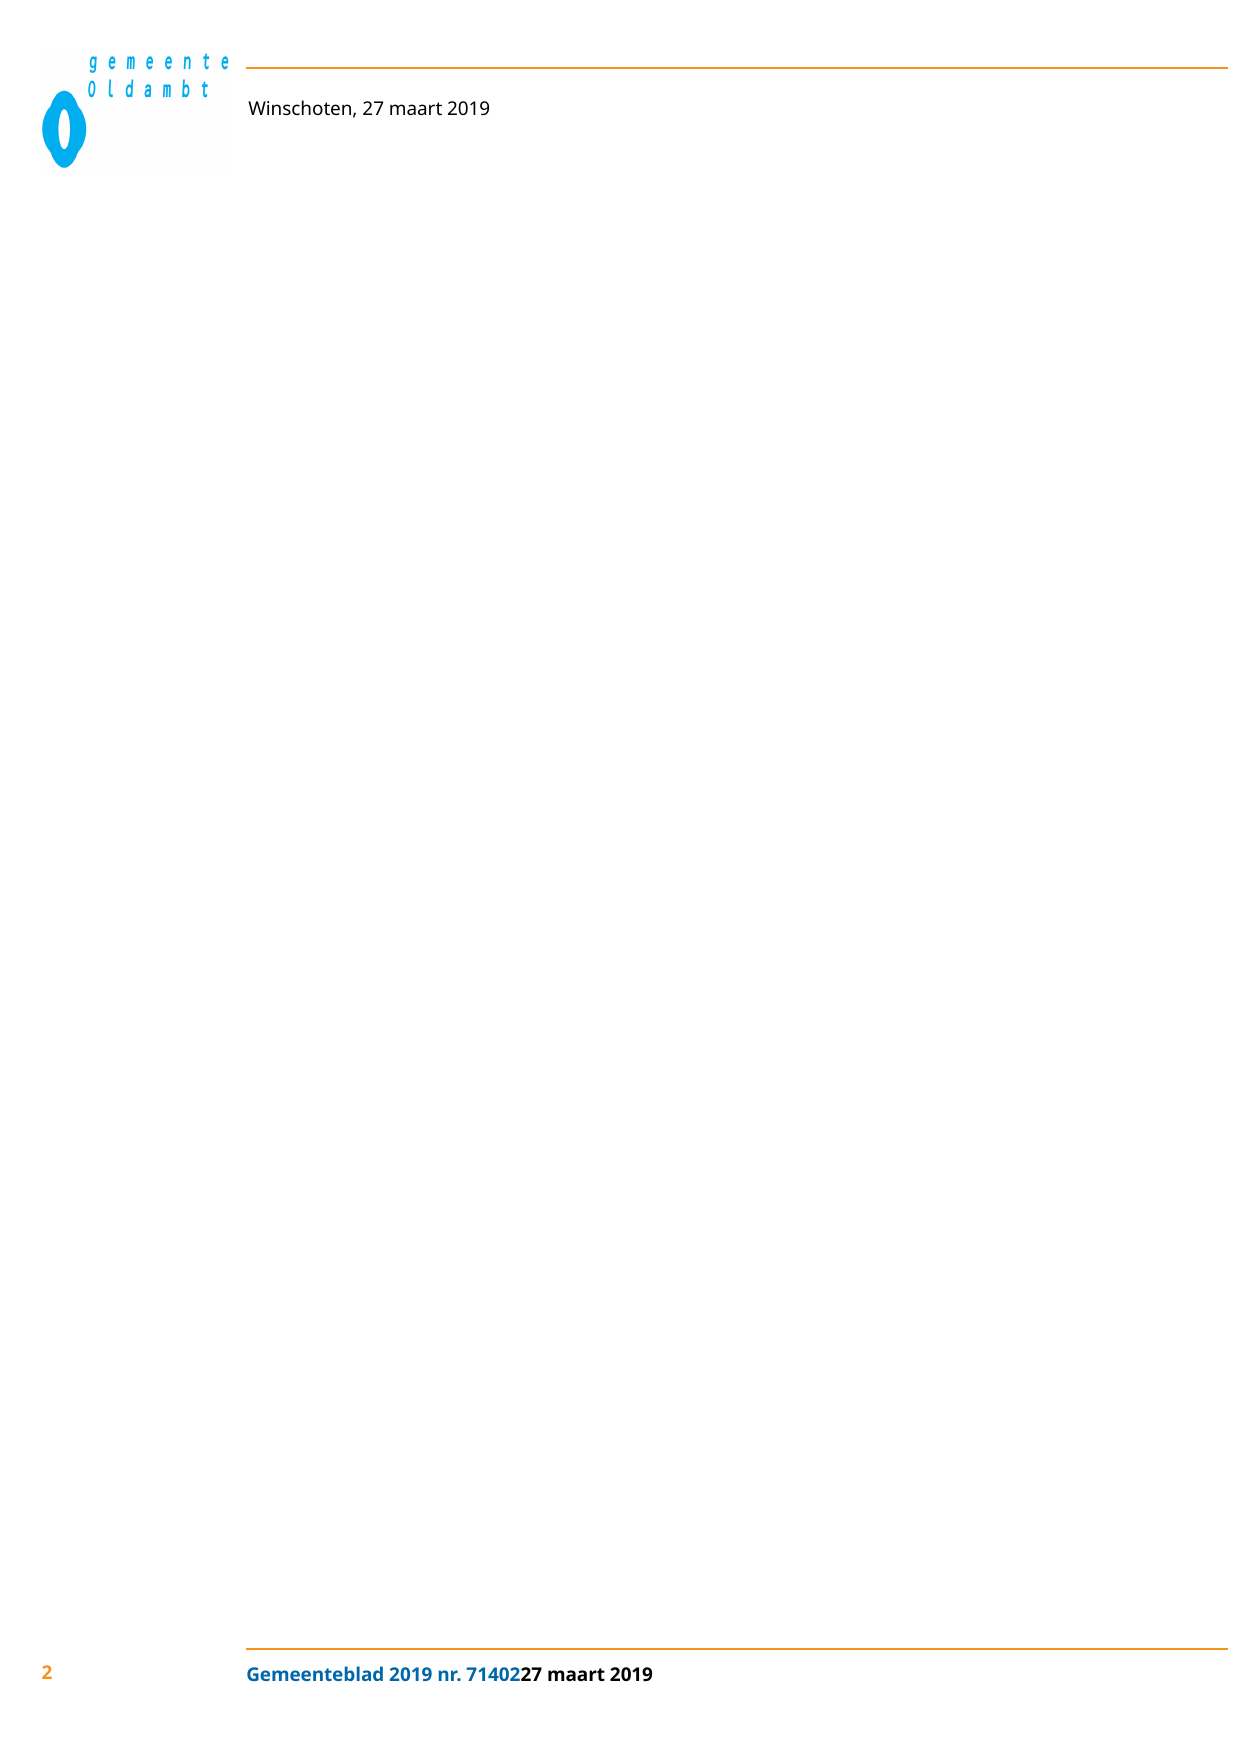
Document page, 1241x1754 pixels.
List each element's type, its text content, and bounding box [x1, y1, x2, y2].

picture [41, 47, 231, 172]
text Winschoten, 27 maart 2019 [248, 95, 1152, 121]
